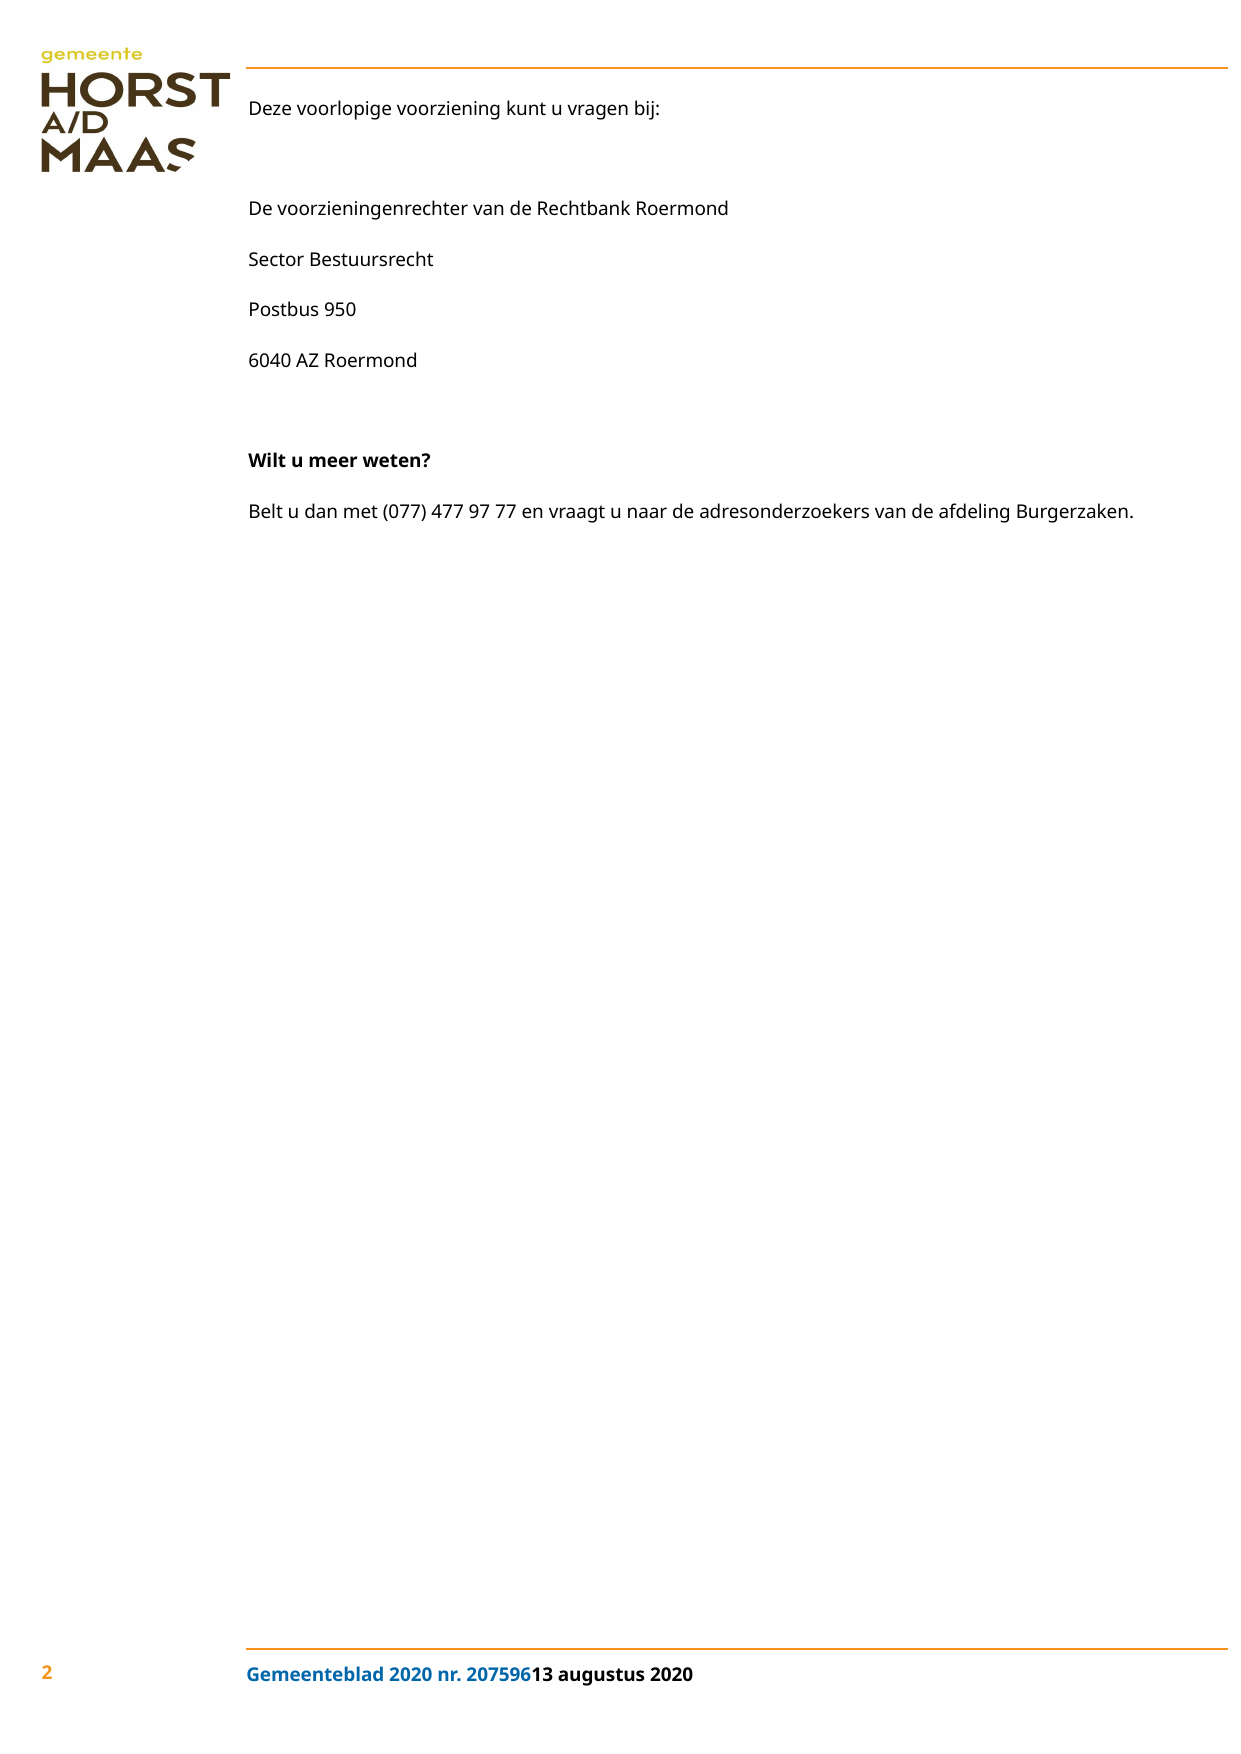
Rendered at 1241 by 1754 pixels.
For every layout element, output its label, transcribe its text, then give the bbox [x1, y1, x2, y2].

text Postbus 950 [248, 296, 1152, 322]
text Belt u dan met (077) 477 97 77 en vraagt u naar de adresonderzoekers van de afdeling Burgerzaken. [248, 498, 1152, 524]
picture [41, 47, 231, 172]
text 6040 AZ Roermond [248, 347, 1152, 373]
text Wilt u meer weten? [248, 448, 1152, 473]
text Deze voorlopige voorziening kunt u vragen bij: [248, 95, 1152, 121]
text De voorzieningenrechter van de Rechtbank Roermond [248, 196, 1152, 221]
text Sector Bestuursrecht [248, 246, 1152, 272]
